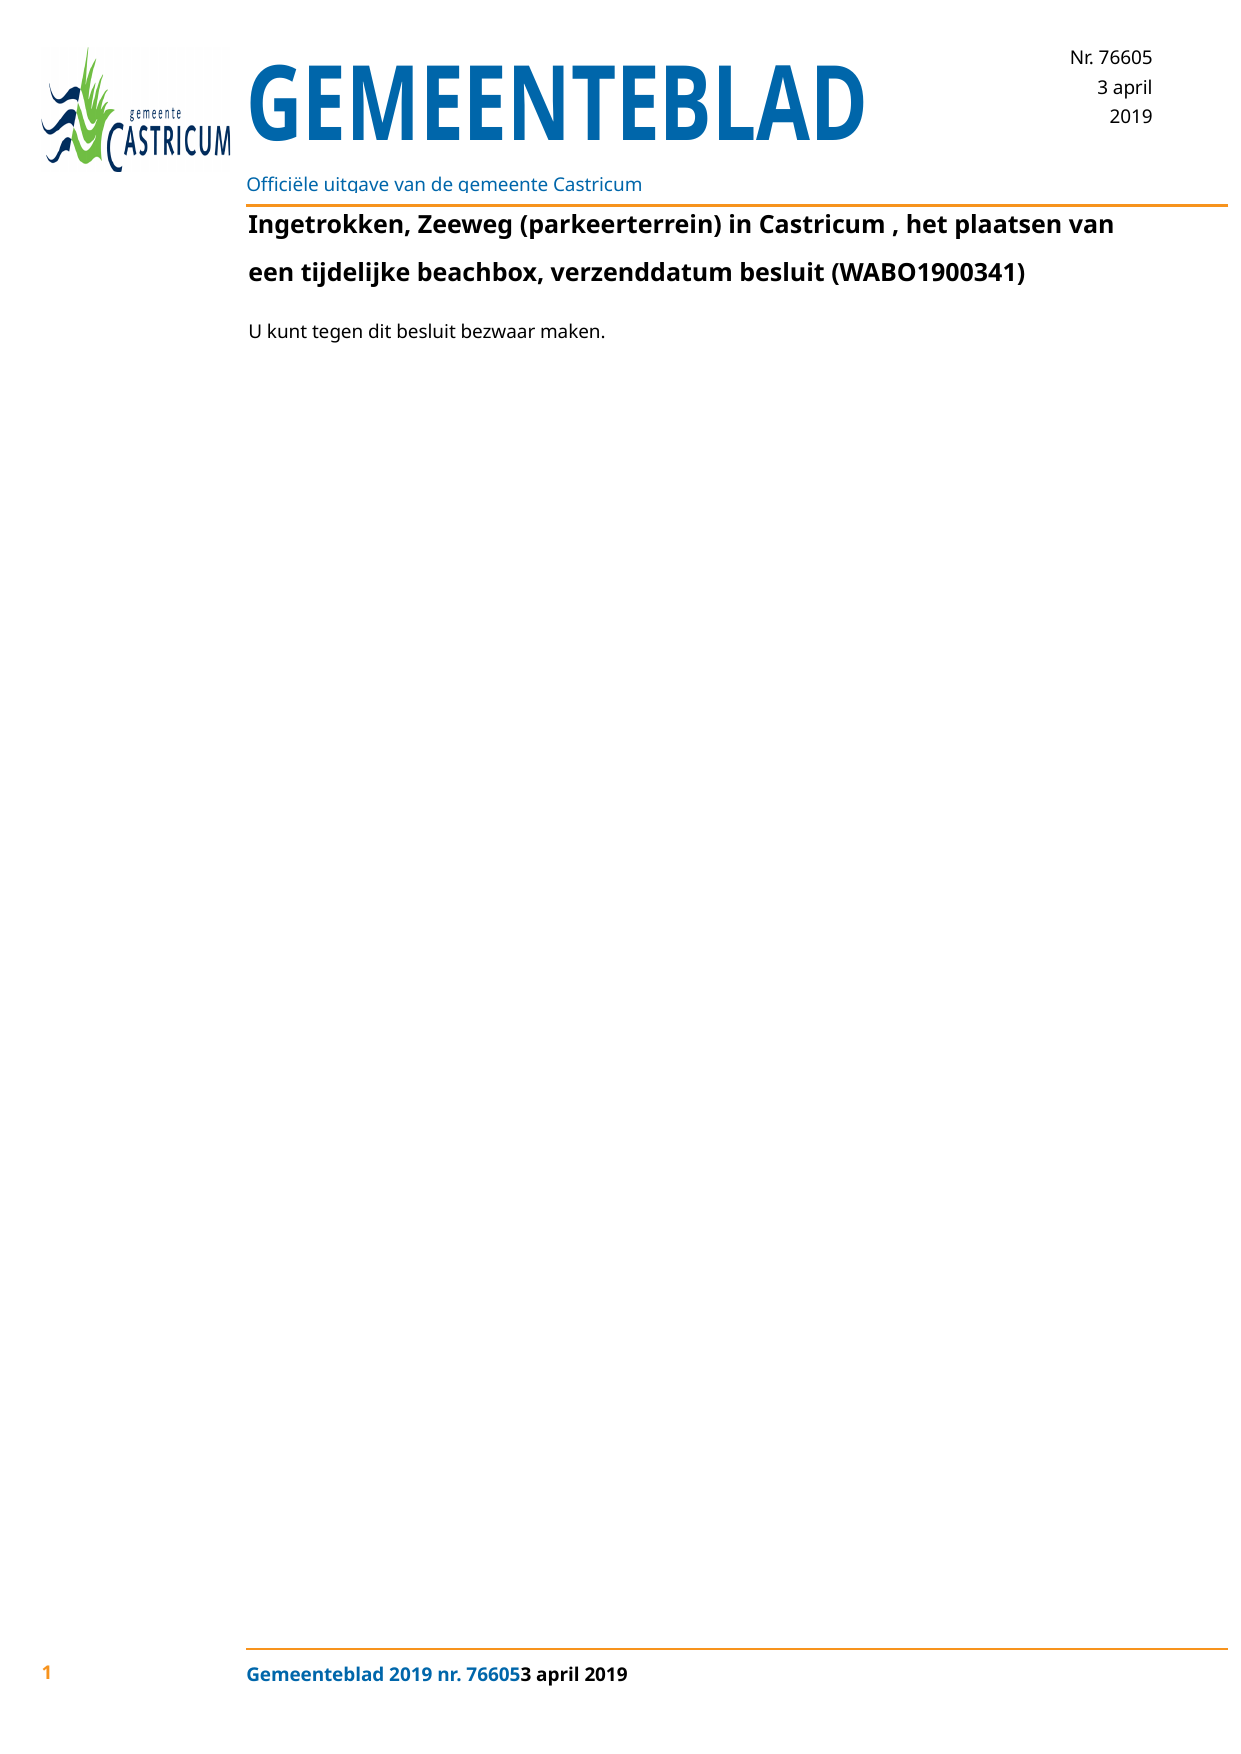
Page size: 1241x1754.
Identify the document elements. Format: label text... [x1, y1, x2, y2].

text Ingetrokken, Zeeweg (parkeerterrein) in Castricum , het plaatsen van een tijdelijke beachbox, verzenddatum besluit (WABO1900341) [248, 207, 1152, 288]
text U kunt tegen dit besluit bezwaar maken. [248, 318, 1152, 344]
picture [41, 47, 231, 172]
